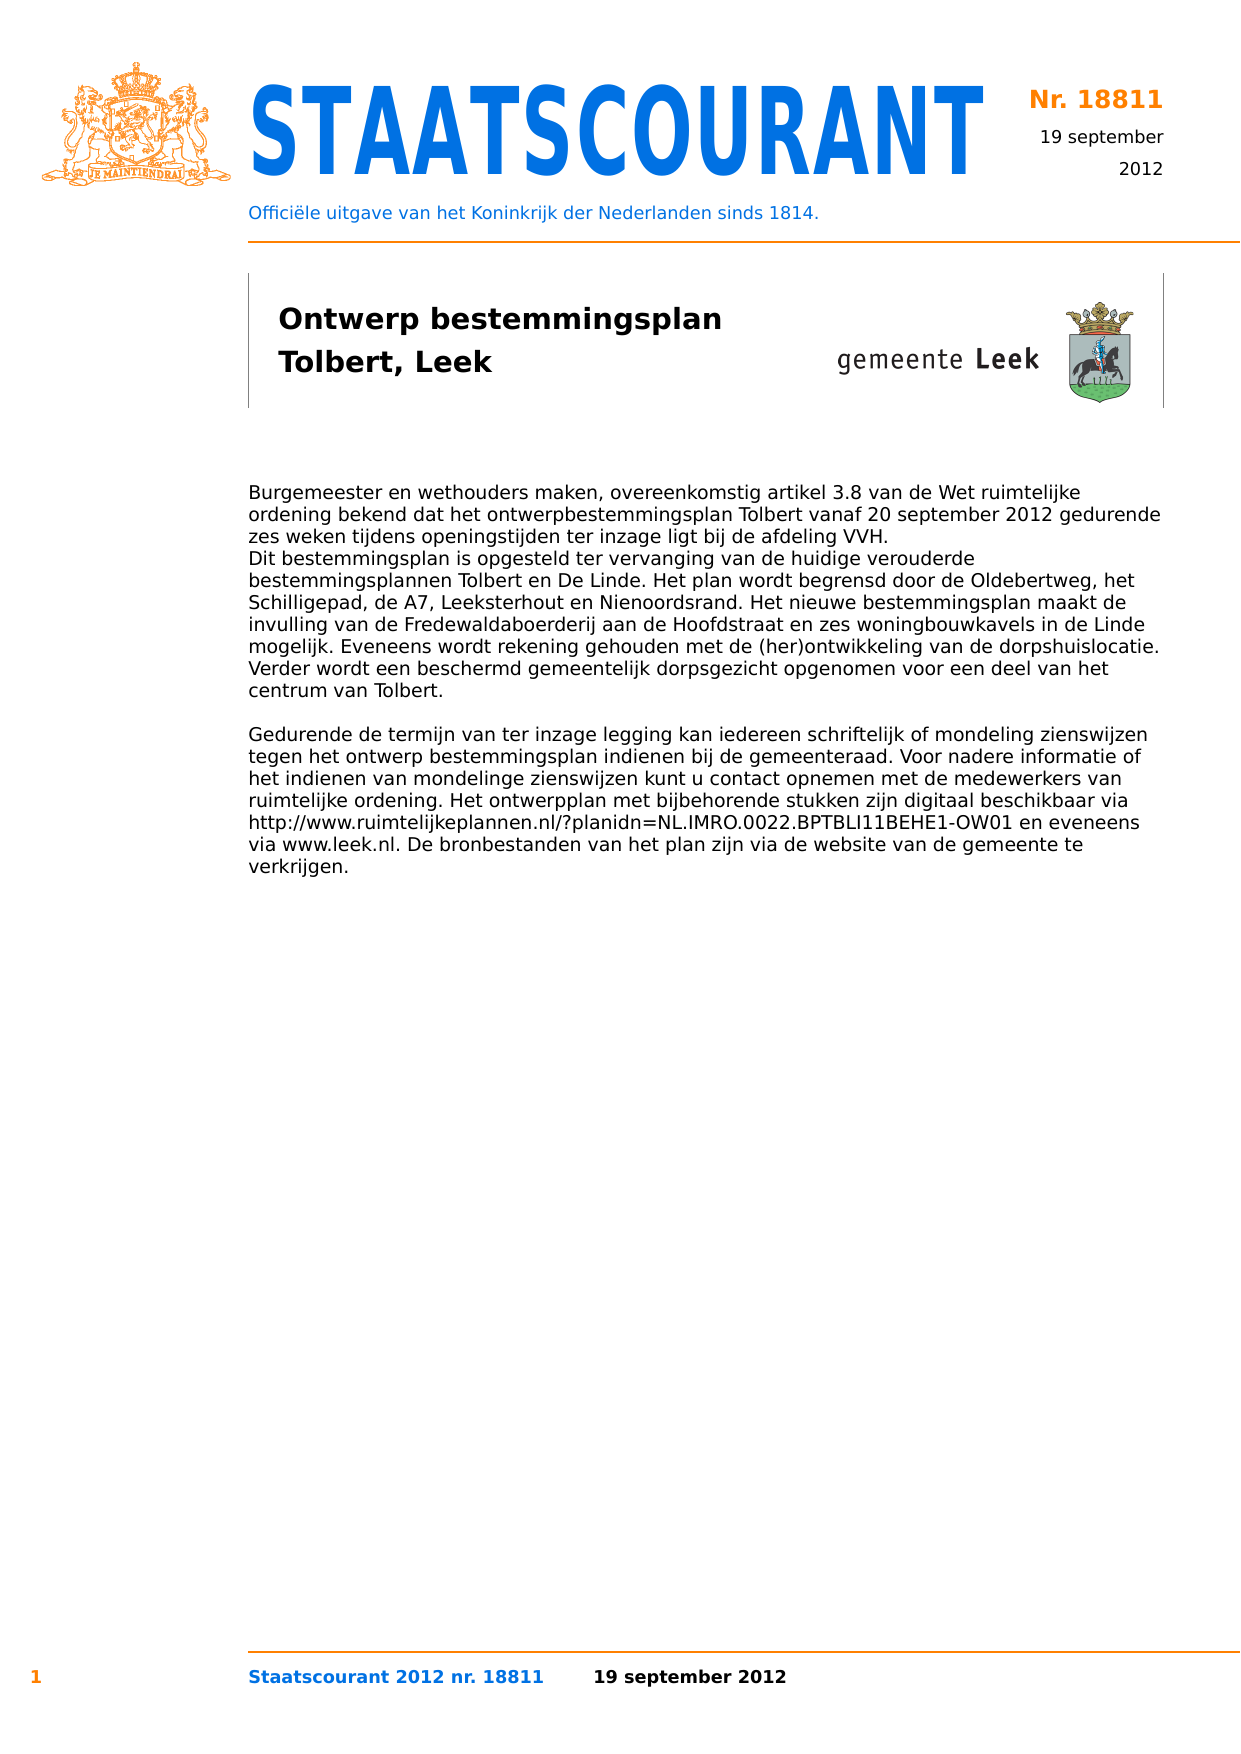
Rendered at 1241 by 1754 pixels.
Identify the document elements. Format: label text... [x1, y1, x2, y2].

text Burgemeester en wethouders maken, overeenkomstig artikel 3.8 van de Wet ruimtelijke ordening bekend dat het ontwerpbestemmingsplan Tolbert vanaf 20 september 2012 gedurende zes weken tijdens openingstijden ter inzage ligt bij de afdeling VVH. [248, 482, 1163, 548]
text Gedurende de termijn van ter inzage legging kan iedereen schriftelijk of mondeling zienswijzen tegen het ontwerp bestemmingsplan indienen bij de gemeenteraad. Voor nadere informatie of het indienen van mondelinge zienswijzen kunt u contact opnemen met de medewerkers van ruimtelijke ordening. Het ontwerpplan met bijbehorende stukken zijn digitaal beschikbaar via http://www.ruimtelijkeplannen.nl/?planidn=NL.IMRO.0022.BPTBLI11BEHE1-OW01 en eveneens via www.leek.nl. De bronbestanden van het plan zijn via de website van de gemeente te verkrijgen. [248, 724, 1163, 878]
text Dit bestemmingsplan is opgesteld ter vervanging van de huidige verouderde bestemmingsplannen Tolbert en De Linde. Het plan wordt begrensd door de Oldebertweg, het Schilligepad, de A7, Leeksterhout en Nienoordsrand. Het nieuwe bestemmingsplan maakt de invulling van de Fredewaldaboerderij aan de Hoofdstraat en zes woningbouwkavels in de Linde mogelijk. Eveneens wordt rekening gehouden met de (her)ontwikkeling van de dorpshuislocatie. Verder wordt een beschermd gemeentelijk dorpsgezicht opgenomen voor een deel van het centrum van Tolbert. [248, 548, 1163, 702]
picture [838, 302, 1134, 403]
table_cell 19 september [998, 121, 1240, 153]
table_cell Officiële uitgave van het Koninkrijk der Nederlanden sinds 1814. [248, 203, 1240, 241]
picture [41, 62, 231, 186]
table_header Nr. 18811 [998, 62, 1240, 121]
subtitle Ontwerp bestemmingsplan Tolbert, Leek [249, 273, 1163, 408]
table_cell 2012 [998, 153, 1240, 203]
table_header STAATSCOURANT [248, 62, 998, 203]
table_header [25, 62, 248, 241]
